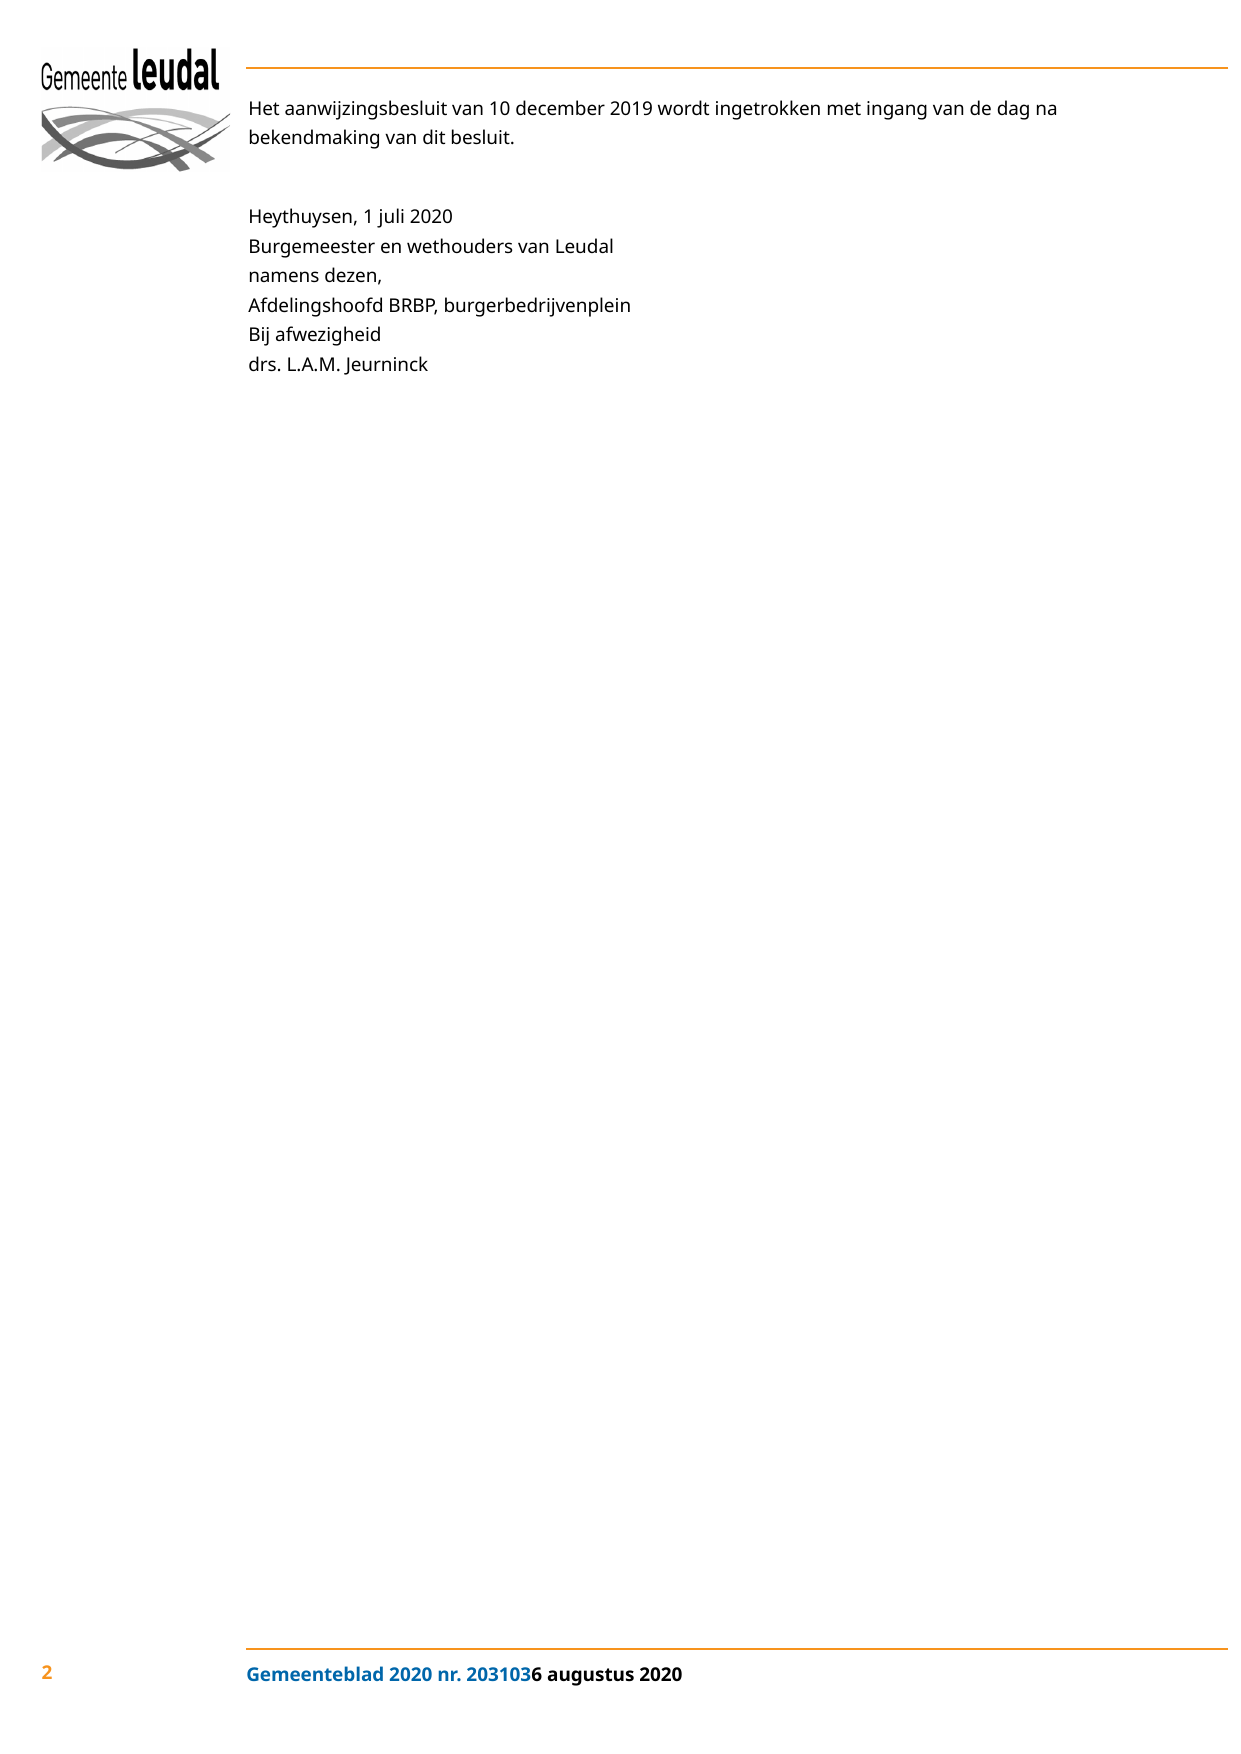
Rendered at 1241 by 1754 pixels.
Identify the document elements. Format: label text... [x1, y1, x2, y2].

text namens dezen, [248, 262, 1152, 288]
text Bij afwezigheid [248, 322, 1152, 347]
text Burgemeester en wethouders van Leudal [248, 233, 1152, 258]
text drs. L.A.M. Jeurninck [248, 351, 1152, 377]
text Afdelingshoofd BRBP, burgerbedrijvenplein [248, 292, 1152, 318]
text Heythuysen, 1 juli 2020 [248, 203, 1152, 229]
text Het aanwijzingsbesluit van 10 december 2019 wordt ingetrokken met ingang van de dag na bekendmaking van dit besluit. [248, 95, 1152, 150]
picture [41, 47, 231, 172]
